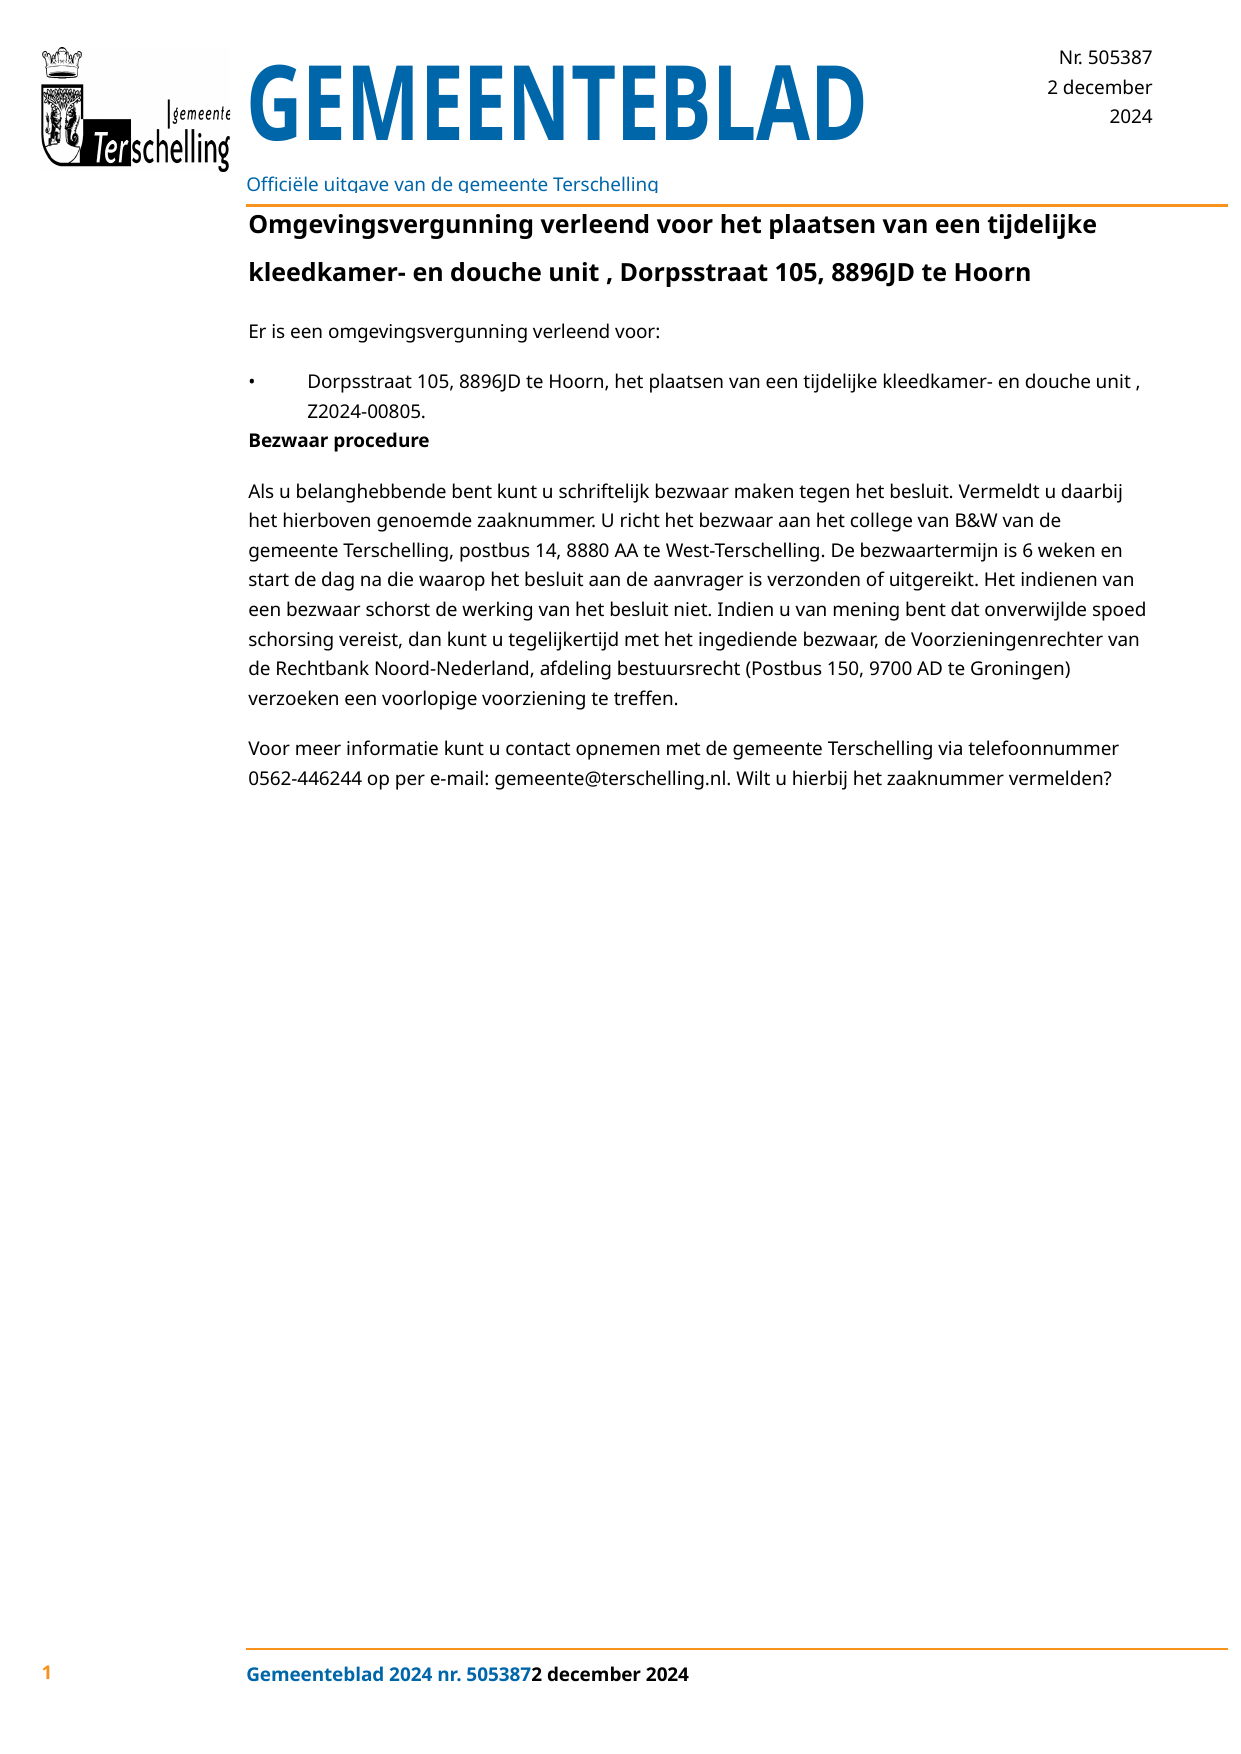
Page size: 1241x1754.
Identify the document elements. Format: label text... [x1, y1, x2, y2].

text Omgevingsvergunning verleend voor het plaatsen van een tijdelijke kleedkamer- en douche unit , Dorpsstraat 105, 8896JD te Hoorn [248, 207, 1152, 288]
picture [41, 47, 231, 172]
text Voor meer informatie kunt u contact opnemen met de gemeente Terschelling via telefoonnummer 0562-446244 op per e-mail: gemeente@terschelling.nl. Wilt u hierbij het zaaknummer vermelden? [248, 735, 1152, 791]
text Er is een omgevingsvergunning verleend voor: [248, 318, 1152, 344]
text Bezwaar procedure [248, 427, 1152, 453]
list Dorpsstraat 105, 8896JD te Hoorn, het plaatsen van een tijdelijke kleedkamer- en douche unit , Z2024-00805. [248, 368, 1152, 424]
text Als u belanghebbende bent kunt u schriftelijk bezwaar maken tegen het besluit. Vermeldt u daarbij het hierboven genoemde zaaknummer. U richt het bezwaar aan het college van B&W van de gemeente Terschelling, postbus 14, 8880 AA te West-Terschelling. De bezwaartermijn is 6 weken en start de dag na die waarop het besluit aan de aanvrager is verzonden of uitgereikt. Het indienen van een bezwaar schorst de werking van het besluit niet. Indien u van mening bent dat onverwijlde spoed schorsing vereist, dan kunt u tegelijkertijd met het ingediende bezwaar, de Voorzieningenrechter van de Rechtbank Noord-Nederland, afdeling bestuursrecht (Postbus 150, 9700 AD te Groningen) verzoeken een voorlopige voorziening te treffen. [248, 478, 1152, 711]
